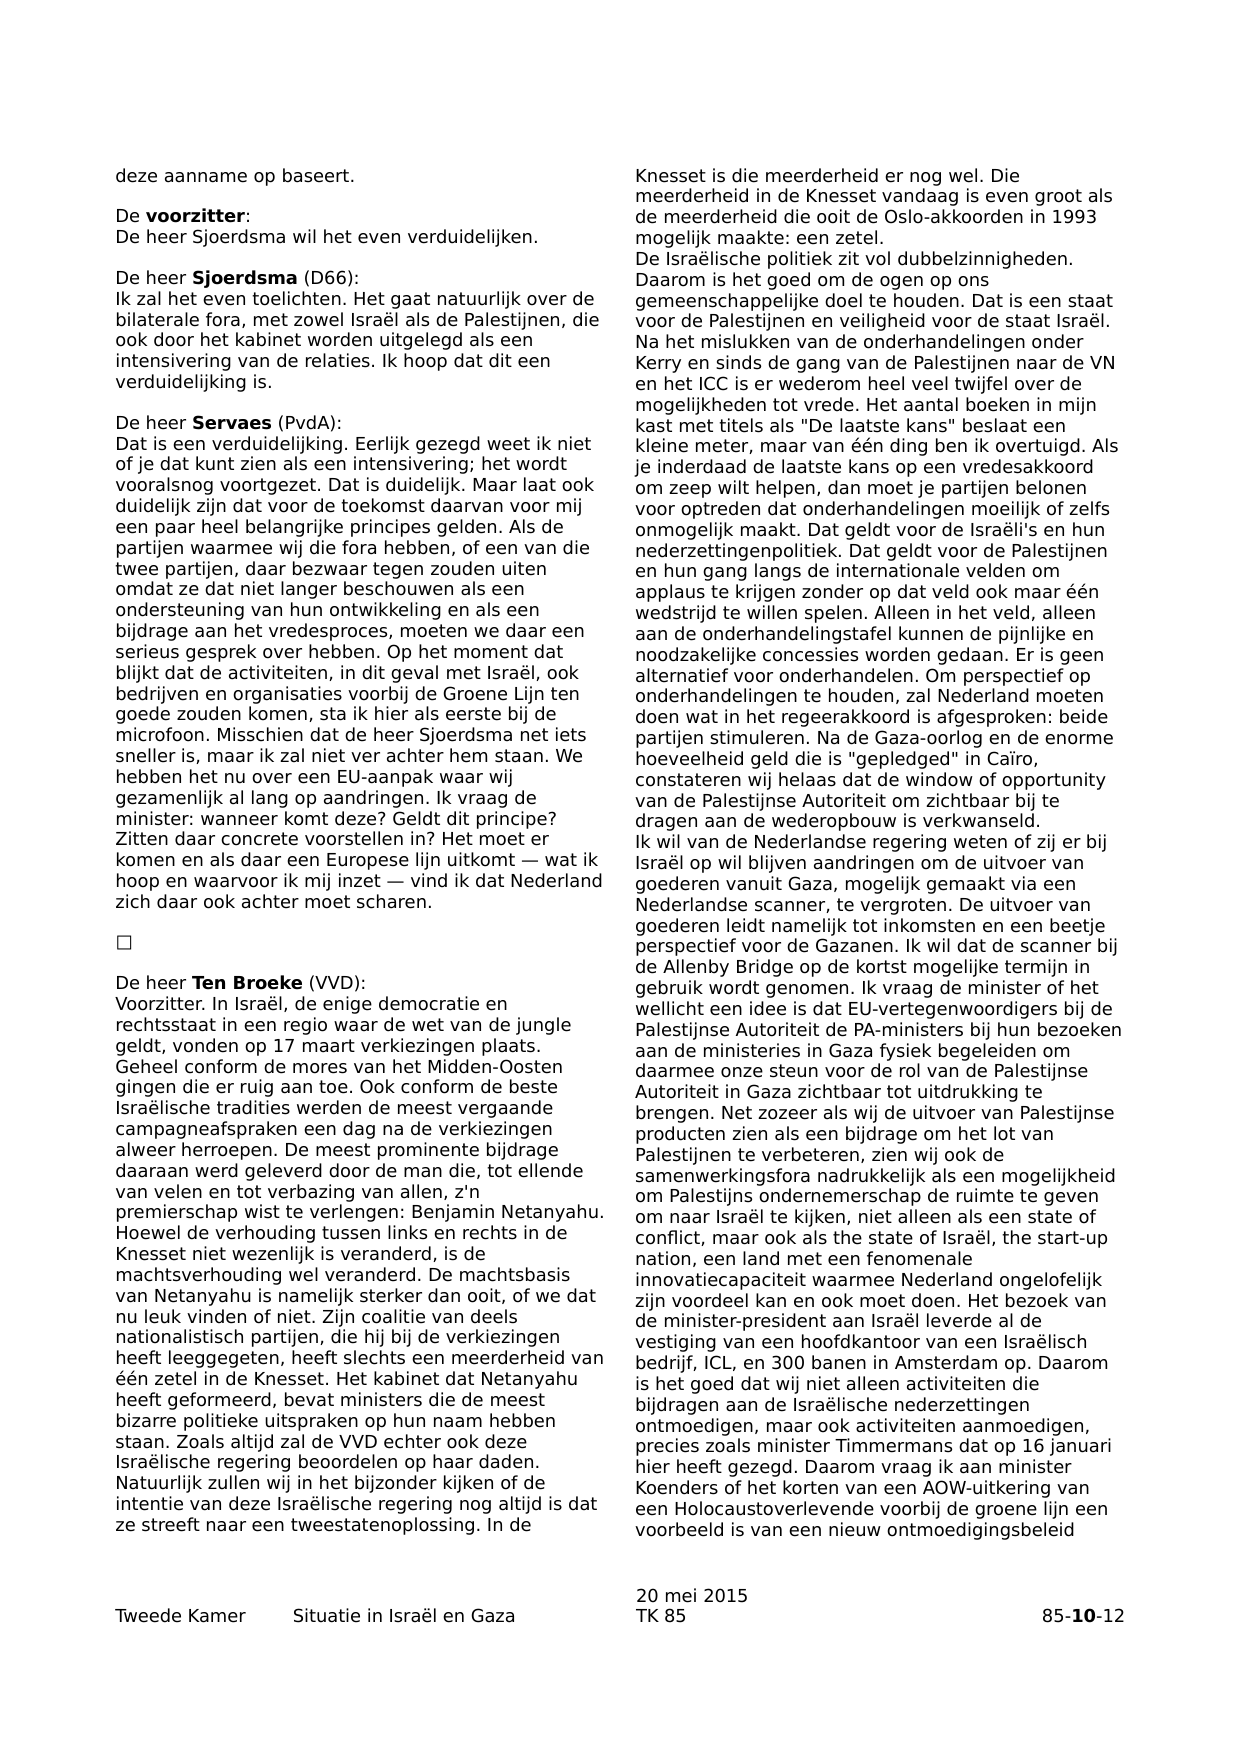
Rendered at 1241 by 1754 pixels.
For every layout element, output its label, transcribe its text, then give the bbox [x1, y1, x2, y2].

text Ik zal het even toelichten. Het gaat natuurlijk over de bilaterale fora, met zowel Israël als de Palestijnen, die ook door het kabinet worden uitgelegd als een intensivering van de relaties. Ik hoop dat dit een verduidelijking is. [115, 288, 605, 393]
text Dat is een verduidelijking. Eerlijk gezegd weet ik niet of je dat kunt zien als een intensivering; het wordt vooralsnog voortgezet. Dat is duidelijk. Maar laat ook duidelijk zijn dat voor de toekomst daarvan voor mij een paar heel belangrijke principes gelden. Als de partijen waarmee wij die fora hebben, of een van die twee partijen, daar bezwaar tegen zouden uiten omdat ze dat niet langer beschouwen als een ondersteuning van hun ontwikkeling en als een bijdrage aan het vredesproces, moeten we daar een serieus gesprek over hebben. Op het moment dat blijkt dat de activiteiten, in dit geval met Israël, ook bedrijven en organisaties voorbij de Groene Lijn ten goede zouden komen, sta ik hier als eerste bij de microfoon. Misschien dat de heer Sjoerdsma net iets sneller is, maar ik zal niet ver achter hem staan. We hebben het nu over een EU-aanpak waar wij gezamenlijk al lang op aandringen. Ik vraag de minister: wanneer komt deze? Geldt dit principe? Zitten daar concrete voorstellen in? Het moet er komen en als daar een Europese lijn uitkomt — wat ik hoop en waarvoor ik mij inzet — vind ik dat Nederland zich daar ook achter moet scharen. [115, 433, 605, 912]
text De heer Ten Broeke (VVD): [115, 973, 605, 994]
text ⬜ [115, 932, 605, 953]
text De heer Sjoerdsma (D66): [115, 268, 605, 288]
text De heer Servaes (PvdA): [115, 413, 605, 433]
text Knesset is die meerderheid er nog wel. Die meerderheid in de Knesset vandaag is even groot als de meerderheid die ooit de Oslo-akkoorden in 1993 mogelijk maakte: een zetel. [635, 165, 1125, 249]
text deze aanname op baseert. [115, 165, 605, 186]
text Voorzitter. In Israël, de enige democratie en rechtsstaat in een regio waar de wet van de jungle geldt, vonden op 17 maart verkiezingen plaats. Geheel conform de mores van het Midden-Oosten gingen die er ruig aan toe. Ook conform de beste Israëlische tradities werden de meest vergaande campagneafspraken een dag na de verkiezingen alweer herroepen. De meest prominente bijdrage daaraan werd geleverd door de man die, tot ellende van velen en tot verbazing van allen, z'n premierschap wist te verlengen: Benjamin Netanyahu. Hoewel de verhouding tussen links en rechts in de Knesset niet wezenlijk is veranderd, is de machtsverhouding wel veranderd. De machtsbasis van Netanyahu is namelijk sterker dan ooit, of we dat nu leuk vinden of niet. Zijn coalitie van deels nationalistisch partijen, die hij bij de verkiezingen heeft leeggegeten, heeft slechts een meerderheid van één zetel in de Knesset. Het kabinet dat Netanyahu heeft geformeerd, bevat ministers die de meest bizarre politieke uitspraken op hun naam hebben staan. Zoals altijd zal de VVD echter ook deze Israëlische regering beoordelen op haar daden. Natuurlijk zullen wij in het bijzonder kijken of de intentie van deze Israëlische regering nog altijd is dat ze streeft naar een tweestatenoplossing. In de [115, 994, 605, 1536]
text De heer Sjoerdsma wil het even verduidelijken. [115, 227, 605, 248]
text De Israëlische politiek zit vol dubbelzinnigheden. Daarom is het goed om de ogen op ons gemeenschappelijke doel te houden. Dat is een staat voor de Palestijnen en veiligheid voor de staat Israël. Na het mislukken van de onderhandelingen onder Kerry en sinds de gang van de Palestijnen naar de VN en het ICC is er wederom heel veel twijfel over de mogelijkheden tot vrede. Het aantal boeken in mijn kast met titels als "De laatste kans" beslaat een kleine meter, maar van één ding ben ik overtuigd. Als je inderdaad de laatste kans op een vredesakkoord om zeep wilt helpen, dan moet je partijen belonen voor optreden dat onderhandelingen moeilijk of zelfs onmogelijk maakt. Dat geldt voor de Israëli's en hun nederzettingenpolitiek. Dat geldt voor de Palestijnen en hun gang langs de internationale velden om applaus te krijgen zonder op dat veld ook maar één wedstrijd te willen spelen. Alleen in het veld, alleen aan de onderhandelingstafel kunnen de pijnlijke en noodzakelijke concessies worden gedaan. Er is geen alternatief voor onderhandelen. Om perspectief op onderhandelingen te houden, zal Nederland moeten doen wat in het regeerakkoord is afgesproken: beide partijen stimuleren. Na de Gaza-oorlog en de enorme hoeveelheid geld die is "gepledged" in Caïro, constateren wij helaas dat de window of opportunity van de Palestijnse Autoriteit om zichtbaar bij te dragen aan de wederopbouw is verkwanseld. [635, 249, 1125, 832]
text De voorzitter: [115, 206, 605, 227]
text Ik wil van de Nederlandse regering weten of zij er bij Israël op wil blijven aandringen om de uitvoer van goederen vanuit Gaza, mogelijk gemaakt via een Nederlandse scanner, te vergroten. De uitvoer van goederen leidt namelijk tot inkomsten en een beetje perspectief voor de Gazanen. Ik wil dat de scanner bij de Allenby Bridge op de kortst mogelijke termijn in gebruik wordt genomen. Ik vraag de minister of het wellicht een idee is dat EU-vertegenwoordigers bij de Palestijnse Autoriteit de PA-ministers bij hun bezoeken aan de ministeries in Gaza fysiek begeleiden om daarmee onze steun voor de rol van de Palestijnse Autoriteit in Gaza zichtbaar tot uitdrukking te brengen. Net zozeer als wij de uitvoer van Palestijnse producten zien als een bijdrage om het lot van Palestijnen te verbeteren, zien wij ook de samenwerkingsfora nadrukkelijk als een mogelijkheid om Palestijns ondernemerschap de ruimte te geven om naar Israël te kijken, niet alleen als een state of conflict, maar ook als the state of Israël, the start-up nation, een land met een fenomenale innovatiecapaciteit waarmee Nederland ongelofelijk zijn voordeel kan en ook moet doen. Het bezoek van de minister-president aan Israël leverde al de vestiging van een hoofdkantoor van een Israëlisch bedrijf, ICL, en 300 banen in Amsterdam op. Daarom is het goed dat wij niet alleen activiteiten die bijdragen aan de Israëlische nederzettingen ontmoedigen, maar ook activiteiten aanmoedigen, precies zoals minister Timmermans dat op 16 januari hier heeft gezegd. Daarom vraag ik aan minister Koenders of het korten van een AOW-uitkering van een Holocaustoverlevende voorbij de groene lijn een voorbeeld is van een nieuw ontmoedigingsbeleid [635, 832, 1125, 1540]
